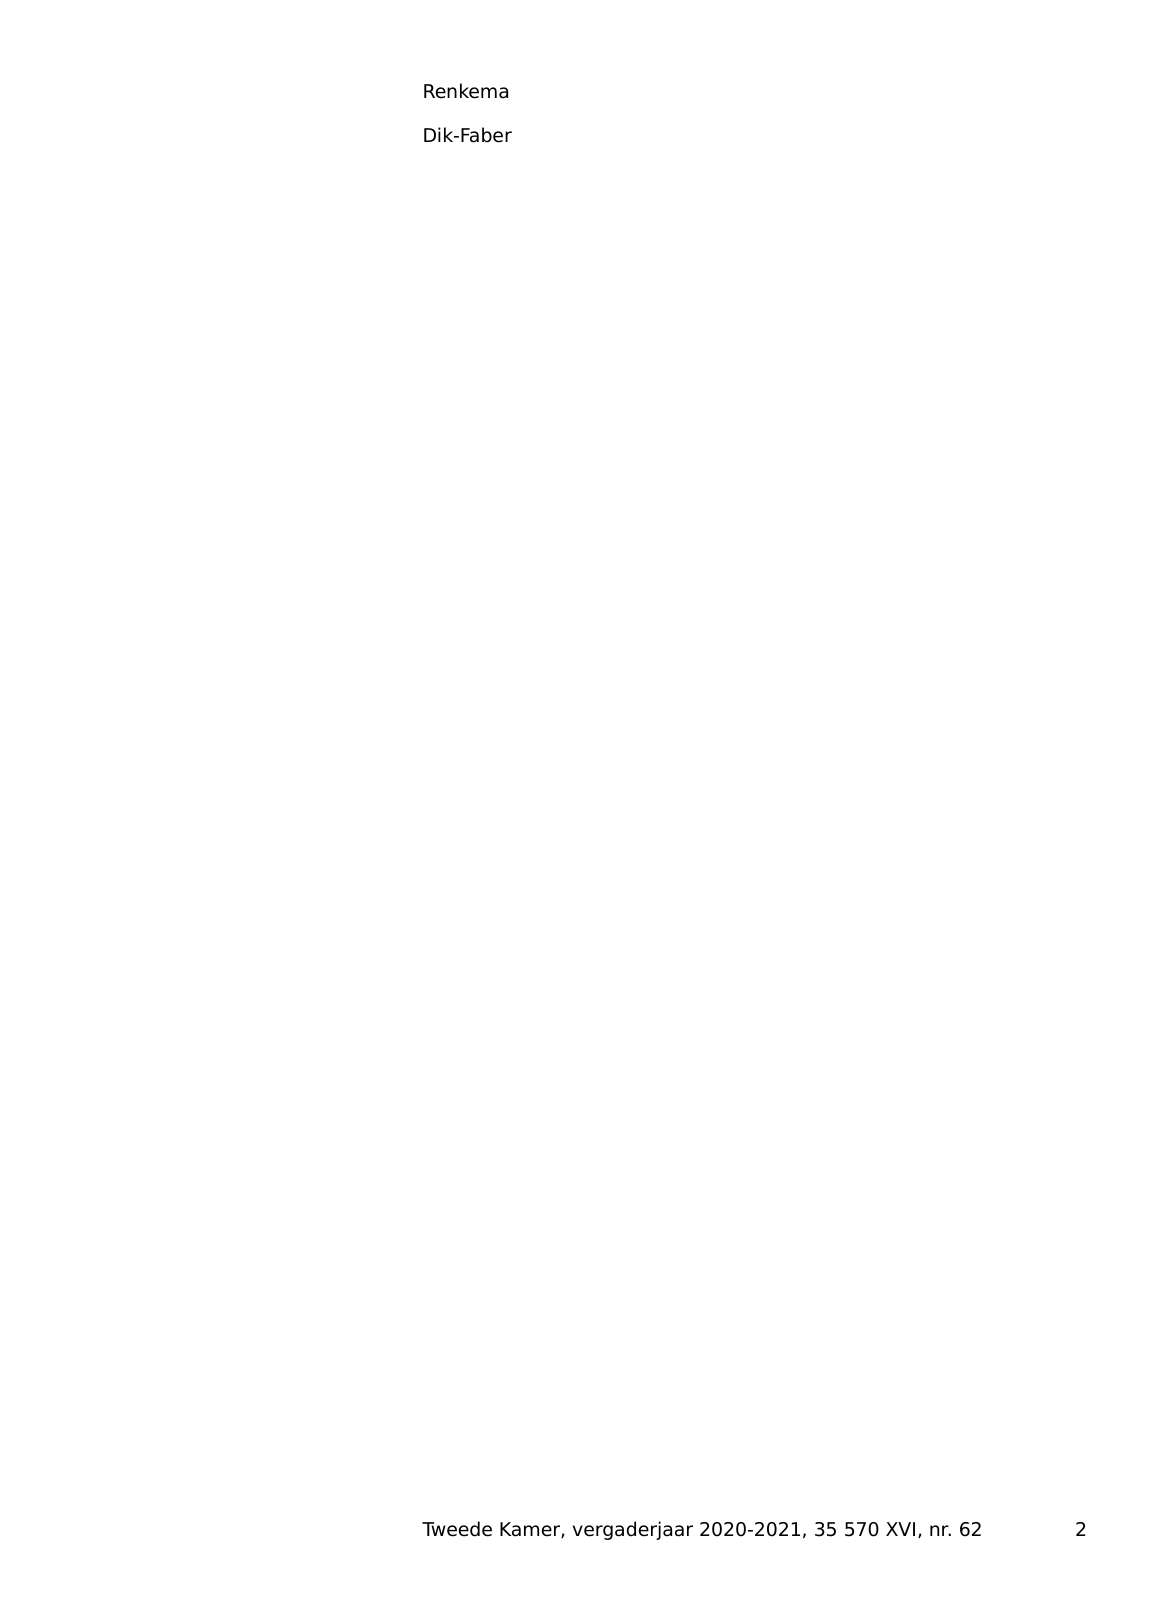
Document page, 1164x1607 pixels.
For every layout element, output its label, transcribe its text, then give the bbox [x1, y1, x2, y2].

text Renkema Dik-Faber [422, 59, 1087, 147]
